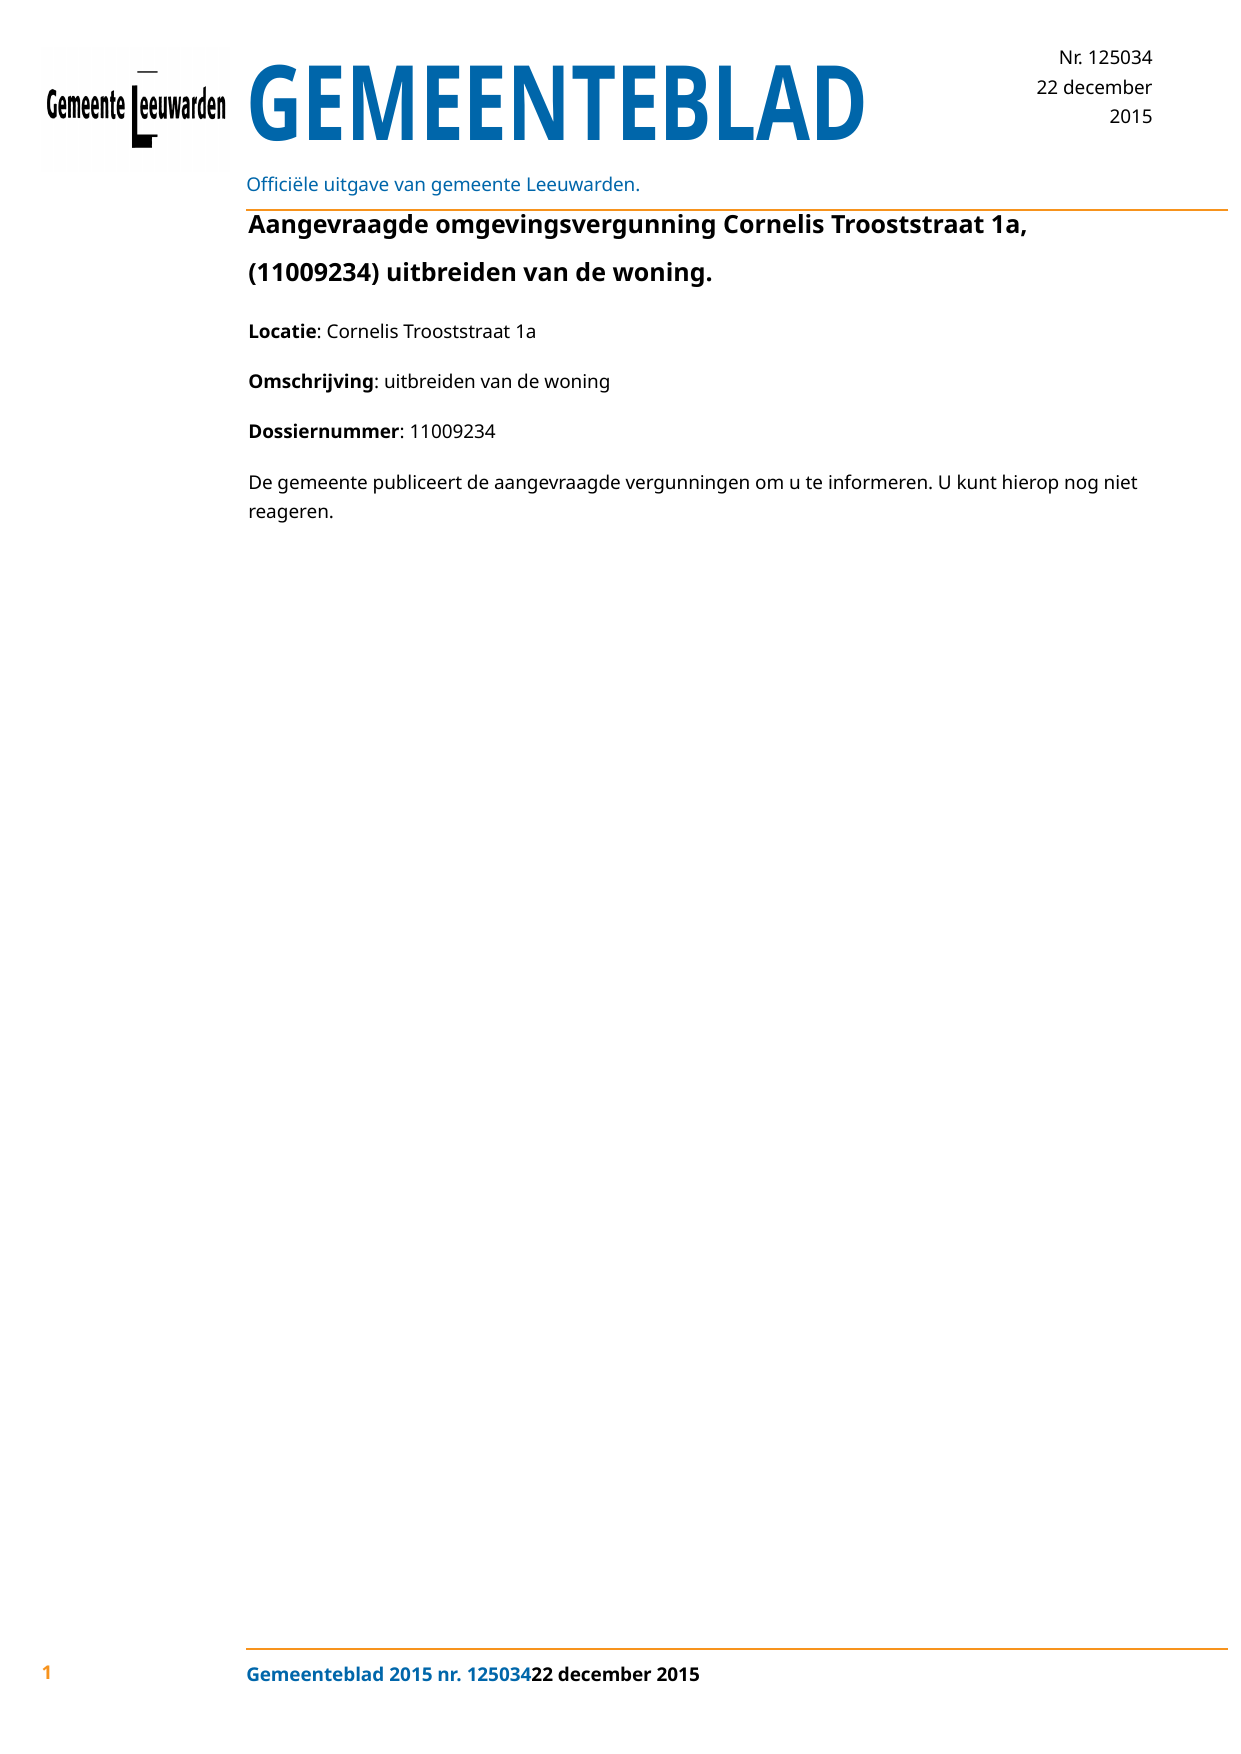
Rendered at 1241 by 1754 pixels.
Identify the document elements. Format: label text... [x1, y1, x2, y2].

text Locatie: Cornelis Trooststraat 1a [248, 318, 1152, 344]
picture [41, 47, 231, 172]
text Aangevraagde omgevingsvergunning Cornelis Trooststraat 1a, (11009234) uitbreiden van de woning. [248, 211, 1152, 288]
text Dossiernummer: 11009234 [248, 419, 1152, 444]
text Omschrijving: uitbreiden van de woning [248, 368, 1152, 394]
text De gemeente publiceert de aangevraagde vergunningen om u te informeren. U kunt hierop nog niet reageren. [248, 469, 1152, 524]
